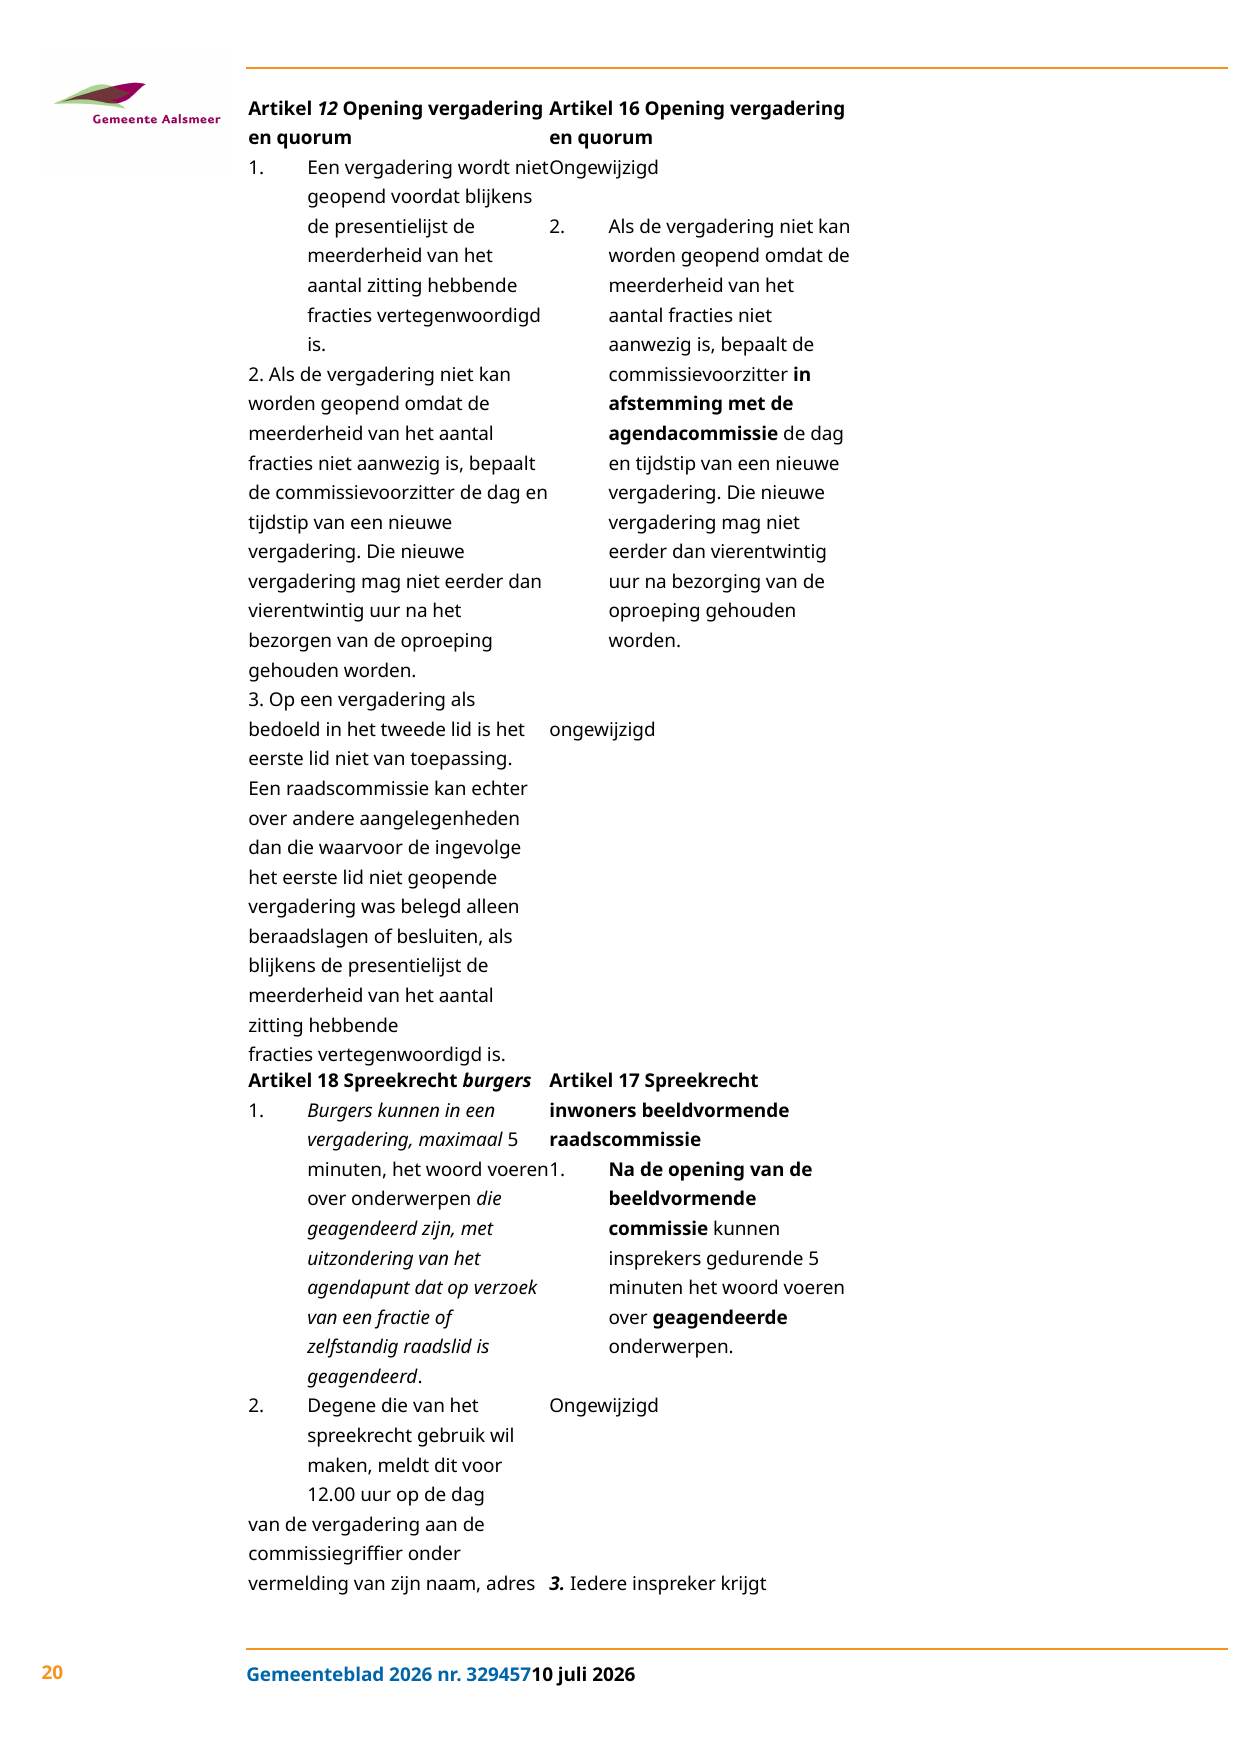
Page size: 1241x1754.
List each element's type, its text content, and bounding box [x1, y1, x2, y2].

table_cell Artikel 12 Opening vergadering en quorum Een vergadering wordt niet geopend voordat blijkens de presentielijst de meerderheid van het aantal zitting hebbende fracties vertegenwoordigd is. 2. Als de vergadering niet kan worden geopend omdat de meerderheid van het aantal fracties niet aanwezig is, bepaalt de commissievoorzitter de dag en tijdstip van een nieuwe vergadering. Die nieuwe vergadering mag niet eerder dan vierentwintig uur na het bezorgen van de oproeping gehouden worden. 3. Op een vergadering als bedoeld in het tweede lid is het eerste lid niet van toepassing. Een raadscommissie kan echter over andere aangelegenheden dan die waarvoor de ingevolge het eerste lid niet geopende vergadering was belegd alleen beraadslagen of besluiten, als blijkens de presentielijst de meerderheid van het aantal zitting hebbende fracties vertegenwoordigd is. [248, 95, 549, 1067]
table_cell Artikel 17 Spreekrecht inwoners beeldvormende raadscommissie Na de opening van de beeldvormende commissie kunnen insprekers gedurende 5 minuten het woord voeren over geagendeerde onderwerpen. Ongewijzigd 3. Iedere inspreker krijgt [549, 1067, 850, 1596]
table_cell [850, 1067, 1152, 1596]
table_cell [850, 95, 1152, 1067]
table_cell Artikel 18 Spreekrecht burgers Burgers kunnen in een vergadering, maximaal 5 minuten, het woord voeren over onderwerpen die geagendeerd zijn, met uitzondering van het agendapunt dat op verzoek van een fractie of zelfstandig raadslid is geagendeerd. Degene die van het spreekrecht gebruik wil maken, meldt dit voor 12.00 uur op de dag van de vergadering aan de commissiegriffier onder vermelding van zijn naam, adres [248, 1067, 549, 1596]
table_cell Artikel 16 Opening vergadering en quorum Ongewijzigd Als de vergadering niet kan worden geopend omdat de meerderheid van het aantal fracties niet aanwezig is, bepaalt de commissievoorzitter in afstemming met de agendacommissie de dag en tijdstip van een nieuwe vergadering. Die nieuwe vergadering mag niet eerder dan vierentwintig uur na bezorging van de oproeping gehouden worden. ongewijzigd [549, 95, 850, 1067]
picture [41, 47, 231, 172]
